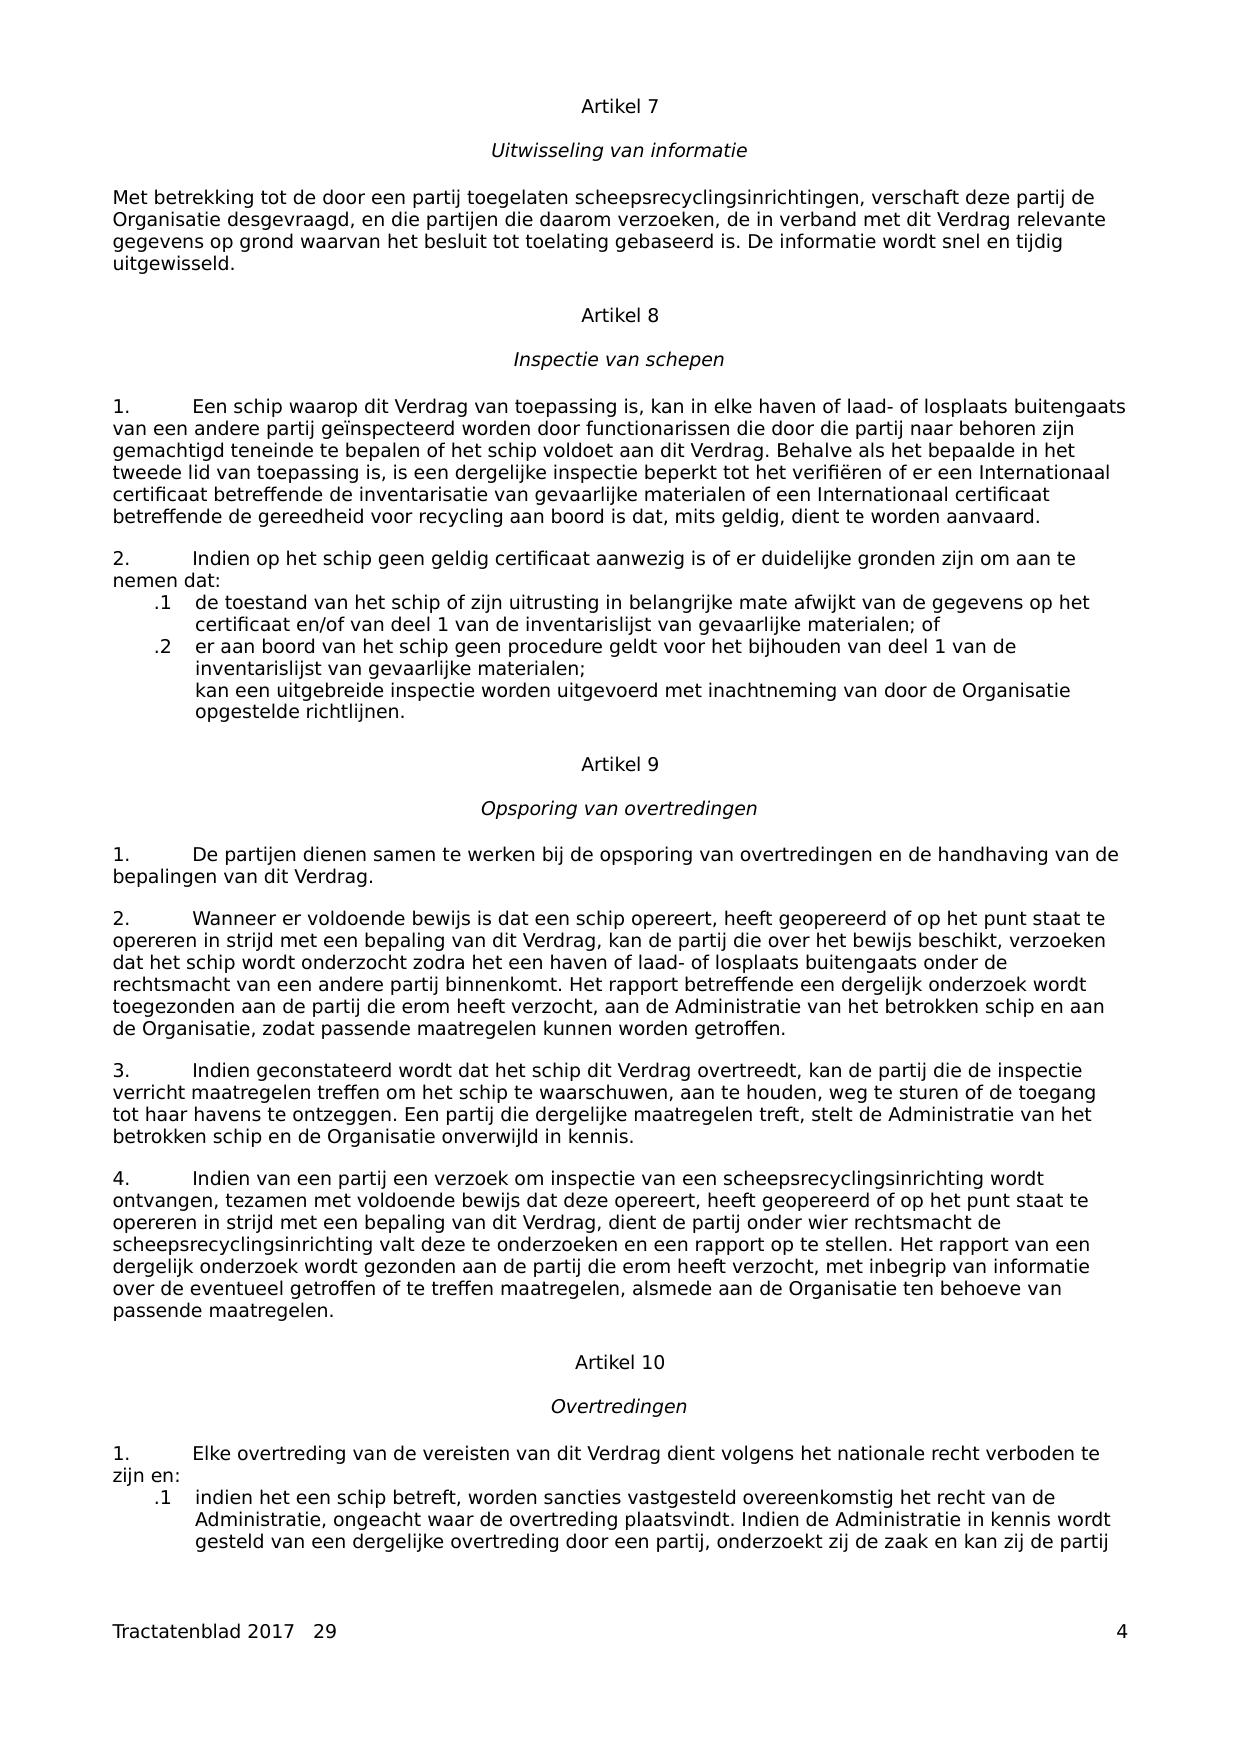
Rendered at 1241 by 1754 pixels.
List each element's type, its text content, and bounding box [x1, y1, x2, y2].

text 2. Wanneer er voldoende bewijs is dat een schip opereert, heeft geopereerd of op het punt staat te opereren in strijd met een bepaling van dit Verdrag, kan de partij die over het bewijs beschikt, verzoeken dat het schip wordt onderzocht zodra het een haven of laad- of losplaats buitengaats onder de rechtsmacht van een andere partij binnenkomt. Het rapport betreffende een dergelijk onderzoek wordt toegezonden aan de partij die erom heeft verzocht, aan de Administratie van het betrokken schip en aan de Organisatie, zodat passende maatregelen kunnen worden getroffen. [112, 908, 1128, 1040]
subtitle Artikel 9 Opsporing van overtredingen [112, 753, 1128, 819]
subtitle Artikel 10 Overtredingen [112, 1352, 1128, 1418]
text 1. Een schip waarop dit Verdrag van toepassing is, kan in elke haven of laad- of losplaats buitengaats van een andere partij geïnspecteerd worden door functionarissen die door die partij naar behoren zijn gemachtigd teneinde te bepalen of het schip voldoet aan dit Verdrag. Behalve als het bepaalde in het tweede lid van toepassing is, is een dergelijke inspectie beperkt tot het verifiëren of er een Internationaal certificaat betreffende de inventarisatie van gevaarlijke materialen of een Internationaal certificaat betreffende de gereedheid voor recycling aan boord is dat, mits geldig, dient te worden aanvaard. [112, 396, 1128, 528]
text .1 indien het een schip betreft, worden sancties vastgesteld overeenkomstig het recht van de Administratie, ongeacht waar de overtreding plaatsvindt. Indien de Administratie in kennis wordt gesteld van een dergelijke overtreding door een partij, onderzoekt zij de zaak en kan zij de partij [153, 1487, 1128, 1553]
text 3. Indien geconstateerd wordt dat het schip dit Verdrag overtreedt, kan de partij die de inspectie verricht maatregelen treffen om het schip te waarschuwen, aan te houden, weg te sturen of de toegang tot haar havens te ontzeggen. Een partij die dergelijke maatregelen treft, stelt de Administratie van het betrokken schip en de Organisatie onverwijld in kennis. [112, 1060, 1128, 1148]
text 2. Indien op het schip geen geldig certificaat aanwezig is of er duidelijke gronden zijn om aan te nemen dat: [112, 548, 1128, 592]
text kan een uitgebreide inspectie worden uitgevoerd met inachtneming van door de Organisatie opgestelde richtlijnen. [195, 679, 1128, 723]
text 1. Elke overtreding van de vereisten van dit Verdrag dient volgens het nationale recht verboden te zijn en: [112, 1443, 1128, 1487]
subtitle Artikel 8 Inspectie van schepen [112, 305, 1128, 371]
subtitle Artikel 7 Uitwisseling van informatie [112, 96, 1128, 162]
text 1. De partijen dienen samen te werken bij de opsporing van overtredingen en de handhaving van de bepalingen van dit Verdrag. [112, 844, 1128, 888]
text .2 er aan boord van het schip geen procedure geldt voor het bijhouden van deel 1 van de inventarislijst van gevaarlijke materialen; [153, 636, 1128, 679]
text .1 de toestand van het schip of zijn uitrusting in belangrijke mate afwijkt van de gegevens op het certificaat en/of van deel 1 van de inventarislijst van gevaarlijke materialen; of [153, 592, 1128, 636]
text 4. Indien van een partij een verzoek om inspectie van een scheepsrecyclingsinrichting wordt ontvangen, tezamen met voldoende bewijs dat deze opereert, heeft geopereerd of op het punt staat te opereren in strijd met een bepaling van dit Verdrag, dient de partij onder wier rechtsmacht de scheepsrecyclingsinrichting valt deze te onderzoeken en een rapport op te stellen. Het rapport van een dergelijk onderzoek wordt gezonden aan de partij die erom heeft verzocht, met inbegrip van informatie over de eventueel getroffen of te treffen maatregelen, alsmede aan de Organisatie ten behoeve van passende maatregelen. [112, 1168, 1128, 1322]
text Met betrekking tot de door een partij toegelaten scheepsrecyclingsinrichtingen, verschaft deze partij de Organisatie desgevraagd, en die partijen die daarom verzoeken, de in verband met dit Verdrag relevante gegevens op grond waarvan het besluit tot toelating gebaseerd is. De informatie wordt snel en tijdig uitgewisseld. [112, 187, 1128, 275]
